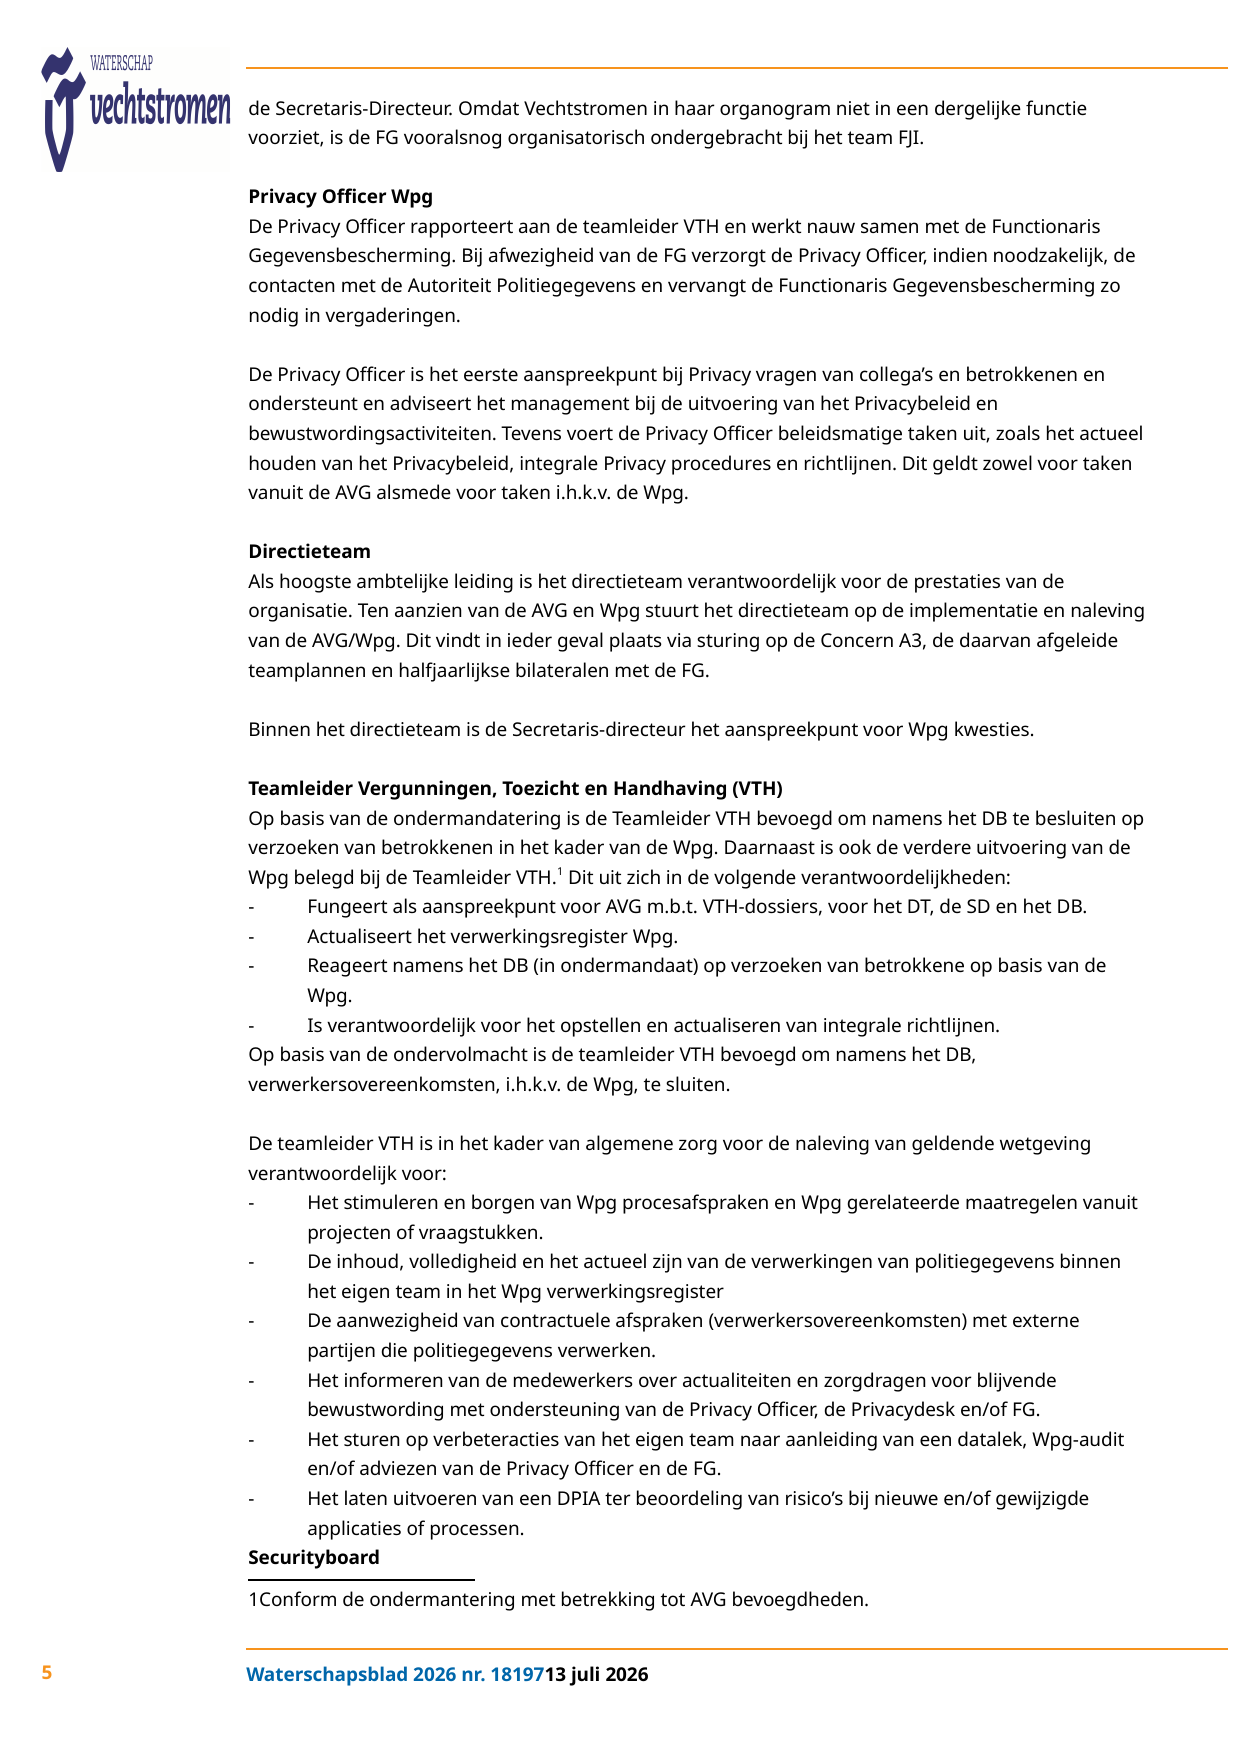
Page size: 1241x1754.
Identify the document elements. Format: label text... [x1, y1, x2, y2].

list Actualiseert het verwerkingsregister Wpg. [248, 923, 1152, 949]
text Conform de ondermantering met betrekking tot AVG bevoegdheden. [248, 1586, 1152, 1612]
text De Privacy Officer rapporteert aan de teamleider VTH en werkt nauw samen met de Functionaris Gegevensbescherming. Bij afwezigheid van de FG verzorgt de Privacy Officer, indien noodzakelijk, de contacten met de Autoriteit Politiegegevens en vervangt de Functionaris Gegevensbescherming zo nodig in vergaderingen. [248, 213, 1152, 328]
text De teamleider VTH is in het kader van algemene zorg voor de naleving van geldende wetgeving verantwoordelijk voor: [248, 1130, 1152, 1186]
list Het stimuleren en borgen van Wpg procesafspraken en Wpg gerelateerde maatregelen vanuit projecten of vraagstukken. [248, 1189, 1152, 1245]
text Binnen het directieteam is de Secretaris-directeur het aanspreekpunt voor Wpg kwesties. [248, 716, 1152, 742]
list Het laten uitvoeren van een DPIA ter beoordeling van risico’s bij nieuwe en/of gewijzigde applicaties of processen. [248, 1485, 1152, 1541]
text De Privacy Officer is het eerste aanspreekpunt bij Privacy vragen van collega’s en betrokkenen en ondersteunt en adviseert het management bij de uitvoering van het Privacybeleid en bewustwordingsactiviteiten. Tevens voert de Privacy Officer beleidsmatige taken uit, zoals het actueel houden van het Privacybeleid, integrale Privacy procedures en richtlijnen. Dit geldt zowel voor taken vanuit de AVG alsmede voor taken i.h.k.v. de Wpg. [248, 361, 1152, 505]
list De inhoud, volledigheid en het actueel zijn van de verwerkingen van politiegegevens binnen het eigen team in het Wpg verwerkingsregister [248, 1248, 1152, 1304]
list Reageert namens het DB (in ondermandaat) op verzoeken van betrokkene op basis van de Wpg. [248, 953, 1152, 1008]
list Is verantwoordelijk voor het opstellen en actualiseren van integrale richtlijnen. [248, 1012, 1152, 1038]
text Als hoogste ambtelijke leiding is het directieteam verantwoordelijk voor de prestaties van de organisatie. Ten aanzien van de AVG en Wpg stuurt het directieteam op de implementatie en naleving van de AVG/Wpg. Dit vindt in ieder geval plaats via sturing op de Concern A3, de daarvan afgeleide teamplannen en halfjaarlijkse bilateralen met de FG. [248, 568, 1152, 683]
list De aanwezigheid van contractuele afspraken (verwerkersovereenkomsten) met externe partijen die politiegegevens verwerken. [248, 1308, 1152, 1363]
text de Secretaris-Directeur. Omdat Vechtstromen in haar organogram niet in een dergelijke functie voorziet, is de FG vooralsnog organisatorisch ondergebracht bij het team FJI. [248, 95, 1152, 150]
picture [41, 47, 231, 172]
text Teamleider Vergunningen, Toezicht en Handhaving (VTH) [248, 775, 1152, 801]
text Privacy Officer Wpg [248, 183, 1152, 209]
list Het informeren van de medewerkers over actualiteiten en zorgdragen voor blijvende bewustwording met ondersteuning van de Privacy Officer, de Privacydesk en/of FG. [248, 1367, 1152, 1422]
text Op basis van de ondervolmacht is de teamleider VTH bevoegd om namens het DB, verwerkersovereenkomsten, i.h.k.v. de Wpg, te sluiten. [248, 1041, 1152, 1097]
list Fungeert als aanspreekpunt voor AVG m.b.t. VTH-dossiers, voor het DT, de SD en het DB. [248, 893, 1152, 919]
text Op basis van de ondermandatering is de Teamleider VTH bevoegd om namens het DB te besluiten op verzoeken van betrokkenen in het kader van de Wpg. Daarnaast is ook de verdere uitvoering van de Wpg belegd bij de Teamleider VTH. Dit uit zich in de volgende verantwoordelijkheden: [248, 805, 1152, 890]
text Directieteam [248, 538, 1152, 564]
text Securityboard [248, 1544, 1152, 1570]
list Het sturen op verbeteracties van het eigen team naar aanleiding van een datalek, Wpg-audit en/of adviezen van de Privacy Officer en de FG. [248, 1426, 1152, 1481]
